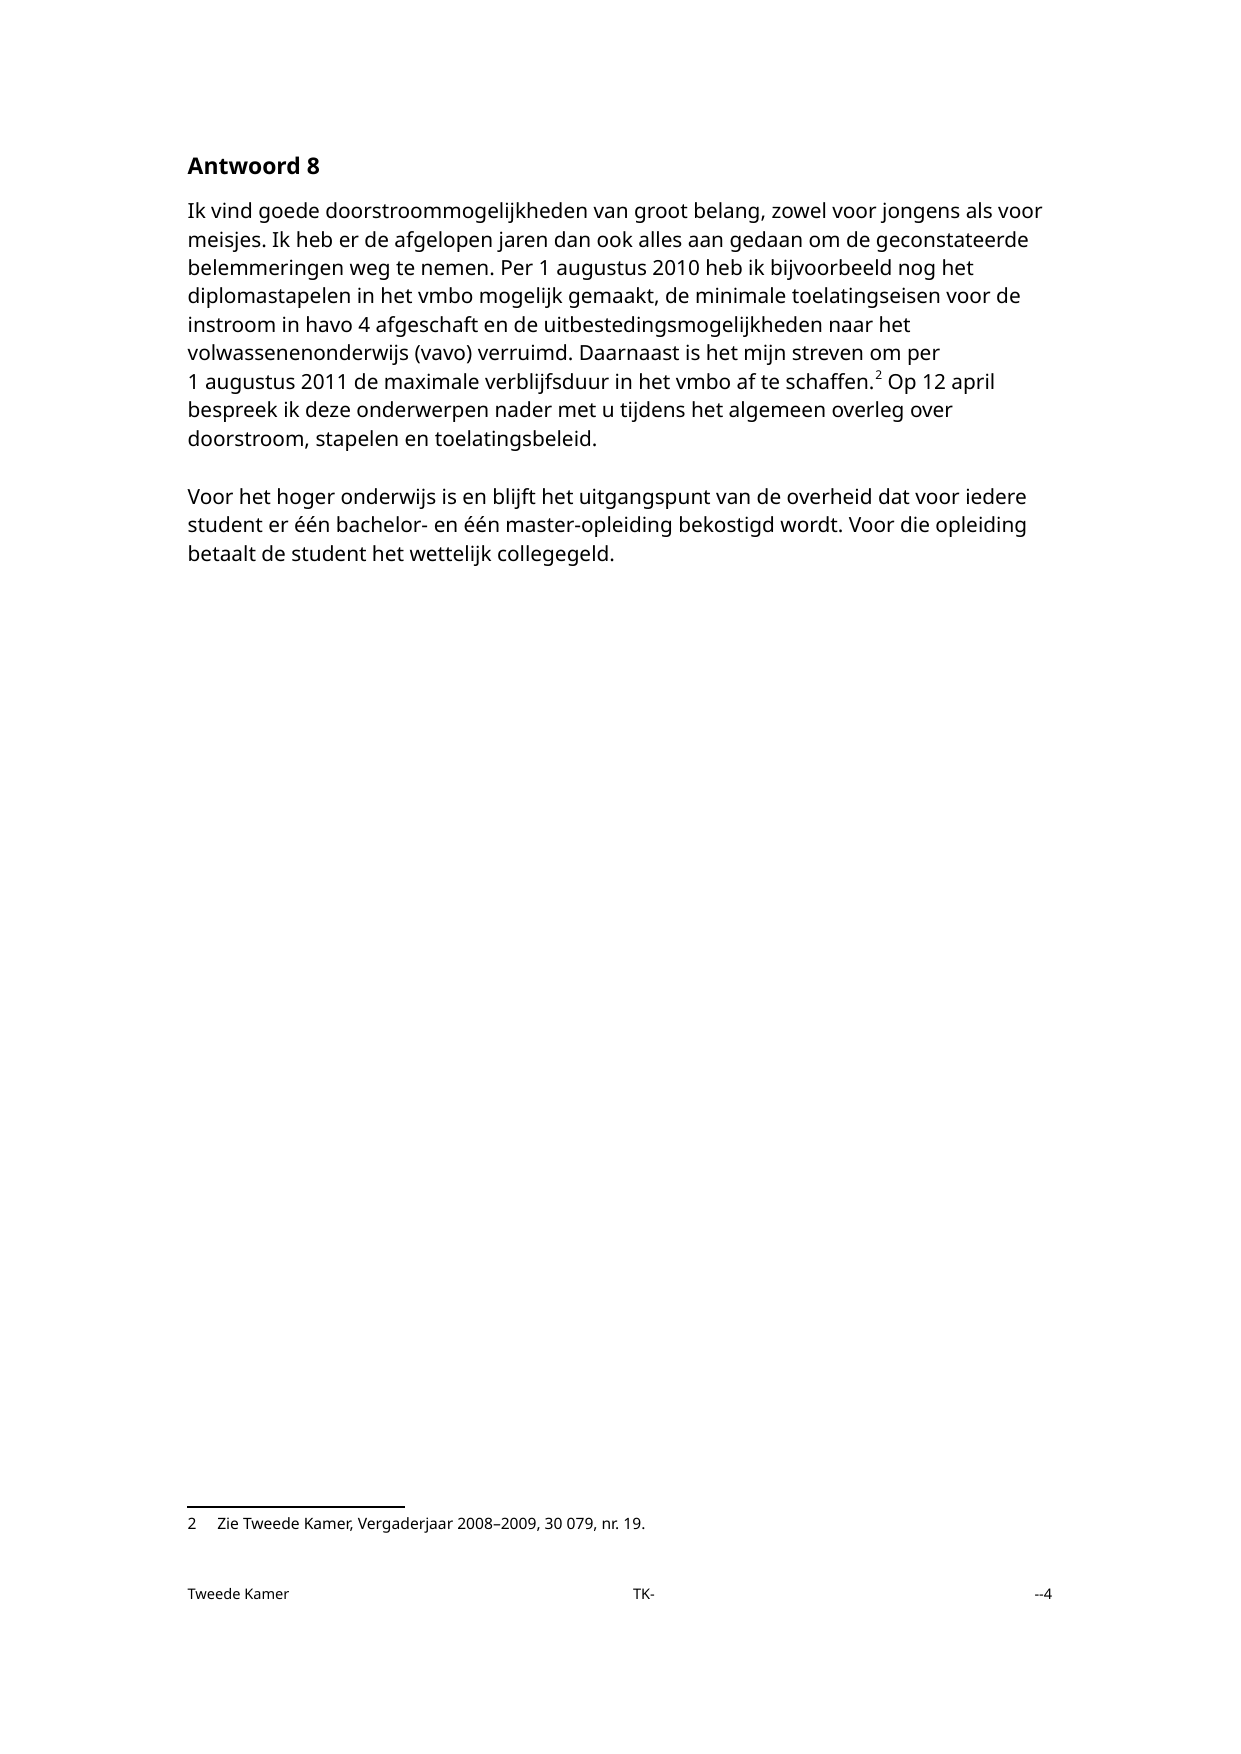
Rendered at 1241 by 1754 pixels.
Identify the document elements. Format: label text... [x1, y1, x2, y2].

text Ik vind goede doorstroommogelijkheden van groot belang, zowel voor jongens als voor meisjes. Ik heb er de afgelopen jaren dan ook alles aan gedaan om de geconstateerde belemmeringen weg te nemen. Per 1 augustus 2010 heb ik bijvoorbeeld nog het diplomastapelen in het vmbo mogelijk gemaakt, de minimale toelatingseisen voor de instroom in havo 4 afgeschaft en de uitbestedingsmogelijkheden naar het volwassenenonderwijs (vavo) verruimd. Daarnaast is het mijn streven om per 1 augustus 2011 de maximale verblijfsduur in het vmbo af te schaffen. Op 12 april bespreek ik deze onderwerpen nader met u tijdens het algemeen overleg over doorstroom, stapelen en toelatingsbeleid. [187, 196, 1053, 452]
text Zie Tweede Kamer, Vergaderjaar 2008–2009, 30 079, nr. 19. [187, 1506, 1053, 1534]
text Voor het hoger onderwijs is en blijft het uitgangspunt van de overheid dat voor iedere student er één bachelor- en één master-opleiding bekostigd wordt. Voor die opleiding betaalt de student het wettelijk collegegeld. [187, 482, 1053, 567]
subtitle Antwoord 8 [187, 150, 1053, 181]
